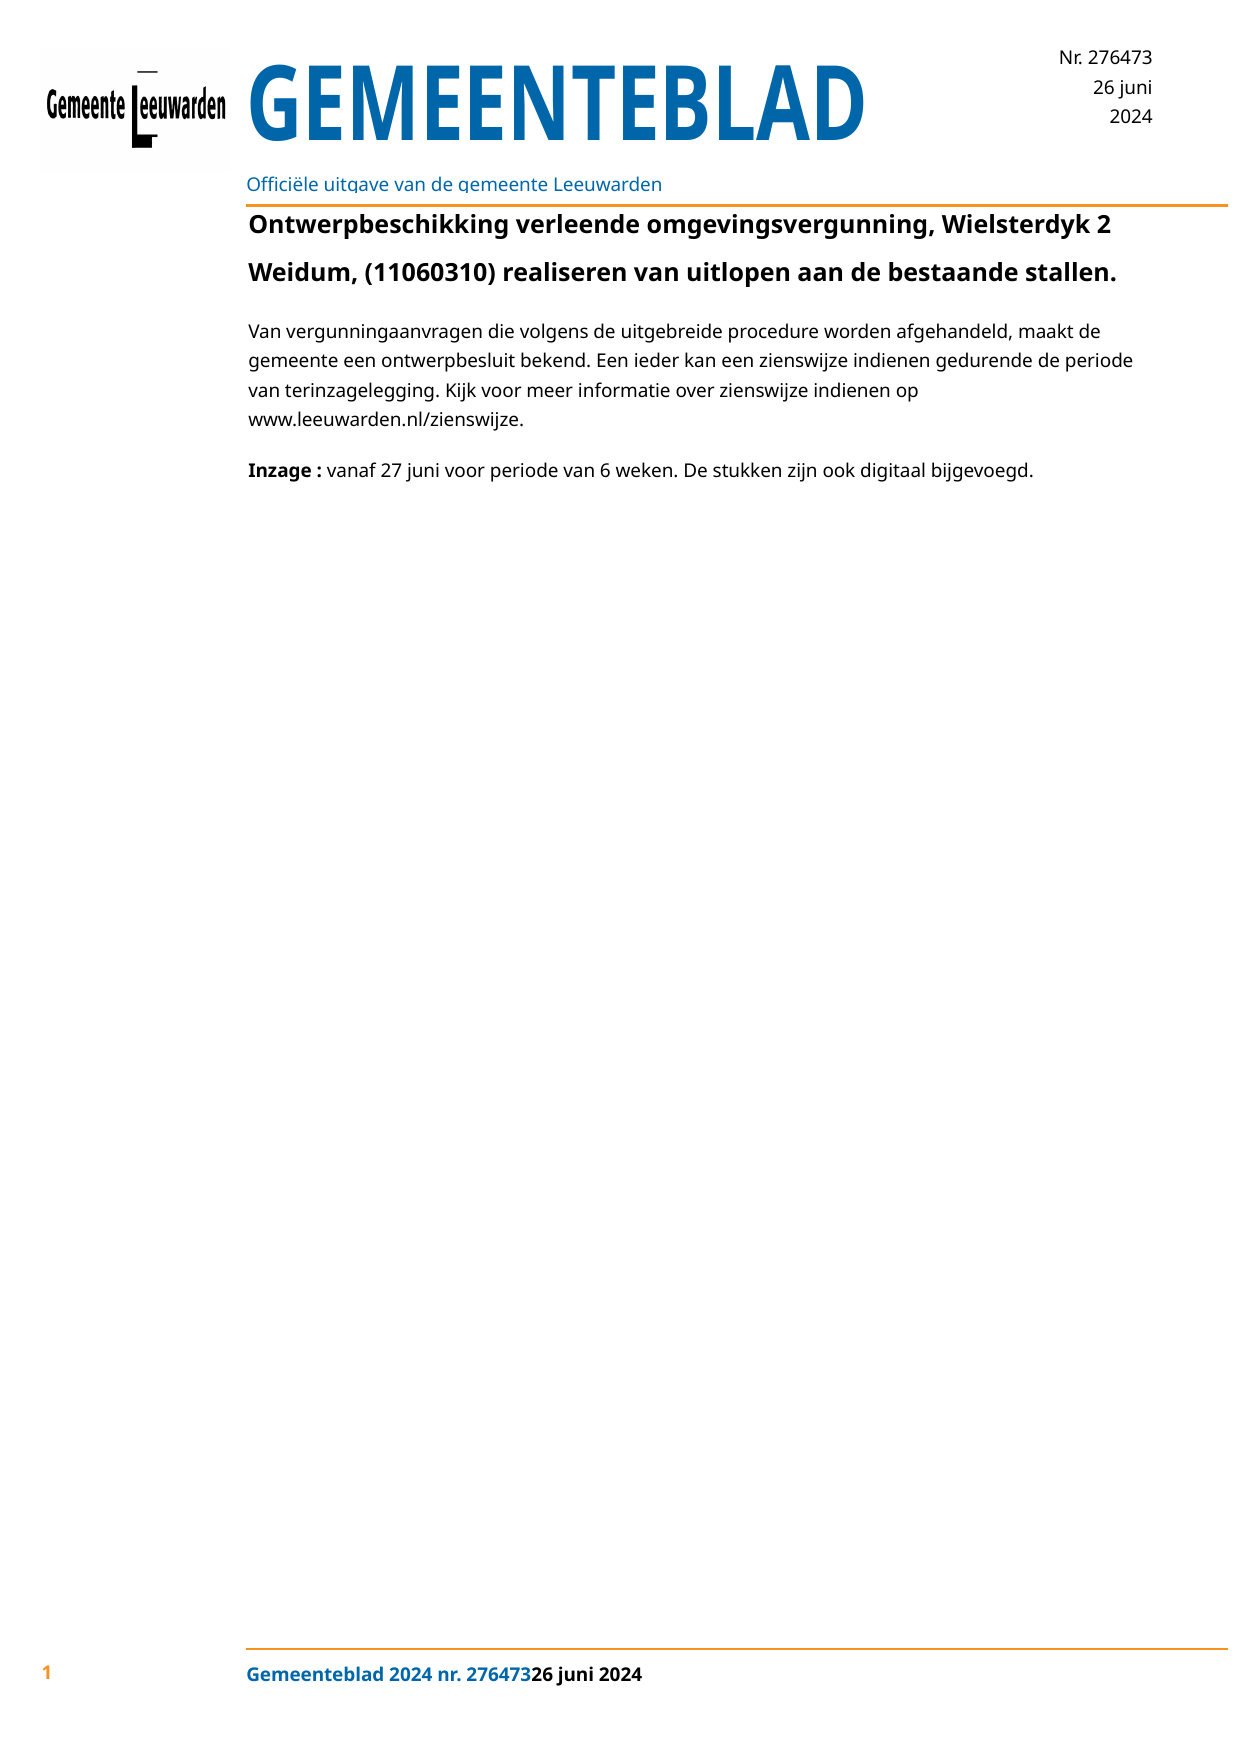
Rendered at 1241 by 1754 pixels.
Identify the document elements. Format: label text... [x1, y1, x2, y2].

picture [41, 47, 231, 172]
text Inzage : vanaf 27 juni voor periode van 6 weken. De stukken zijn ook digitaal bijgevoegd. [248, 457, 1152, 483]
text Van vergunningaanvragen die volgens de uitgebreide procedure worden afgehandeld, maakt de gemeente een ontwerpbesluit bekend. Een ieder kan een zienswijze indienen gedurende de periode van terinzagelegging. Kijk voor meer informatie over zienswijze indienen op www.leeuwarden.nl/zienswijze. [248, 318, 1152, 432]
text Ontwerpbeschikking verleende omgevingsvergunning, Wielsterdyk 2 Weidum, (11060310) realiseren van uitlopen aan de bestaande stallen. [248, 207, 1152, 288]
